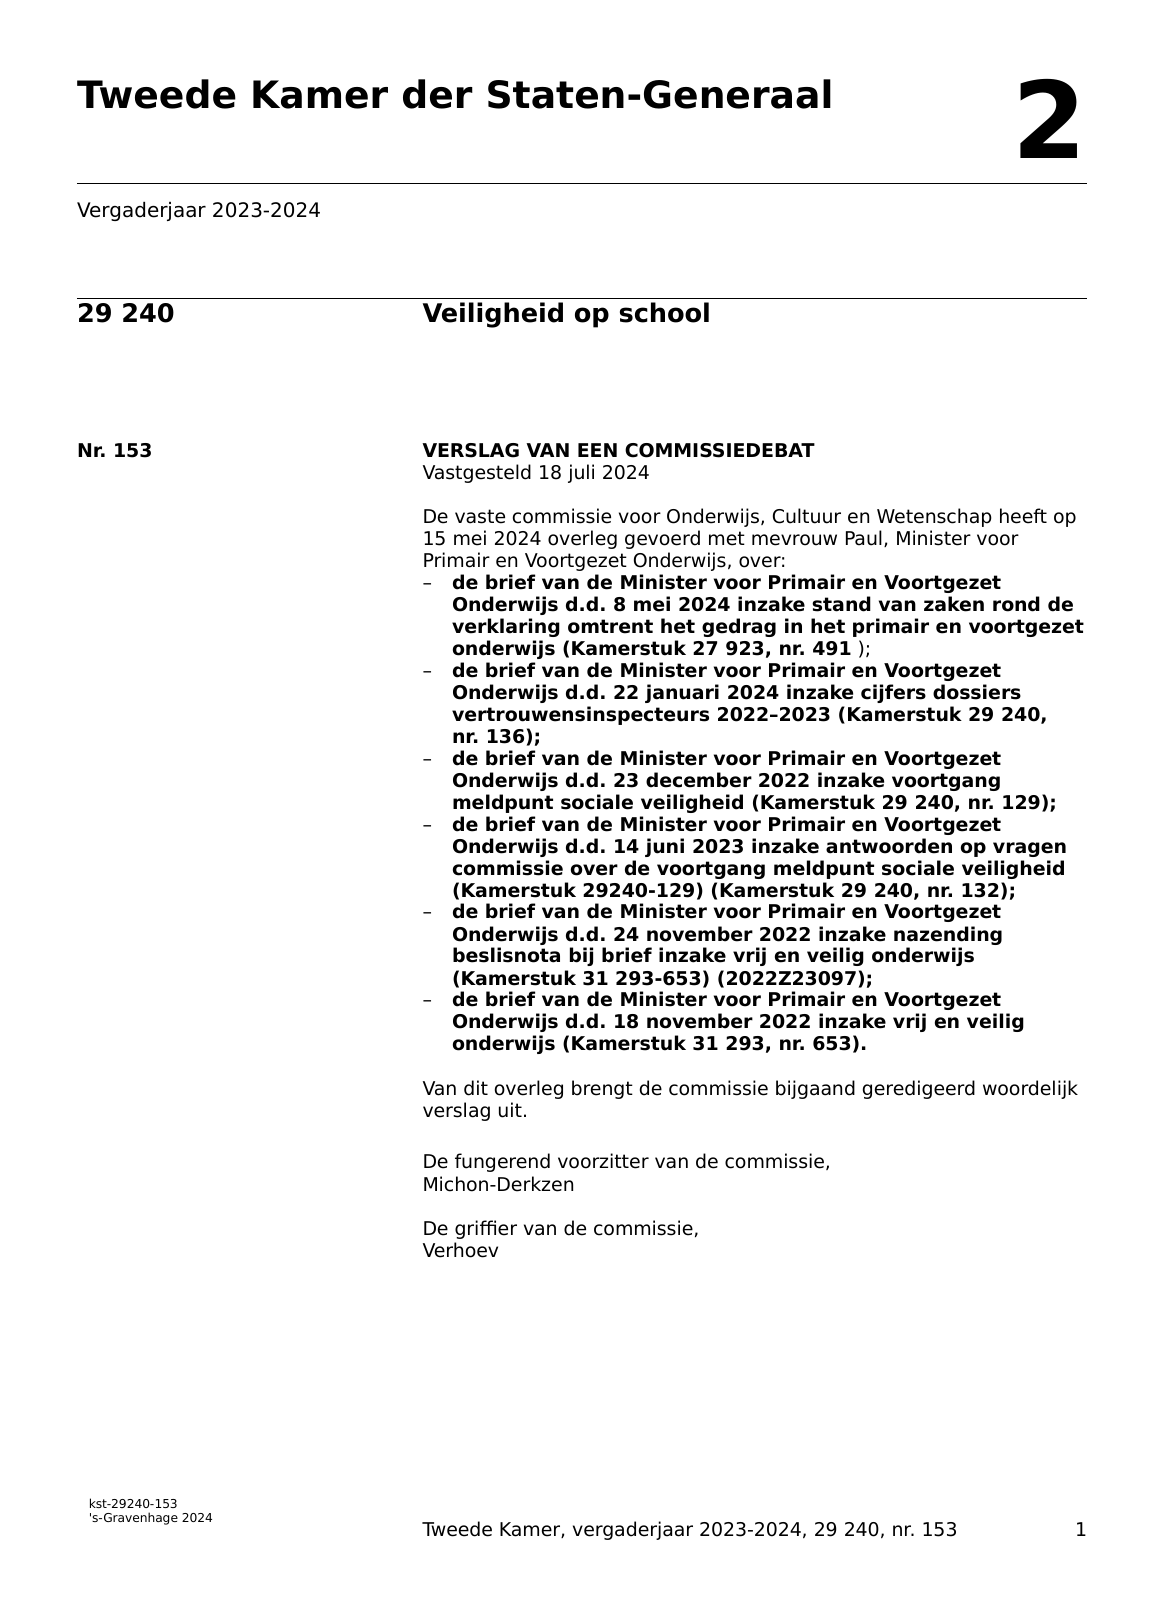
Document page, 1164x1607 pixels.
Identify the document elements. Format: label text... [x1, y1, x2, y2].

text – de brief van de Minister voor Primair en Voortgezet Onderwijs d.d. 22 januari 2024 inzake cijfers dossiers vertrouwensinspecteurs 2022–2023 (Kamerstuk 29 240, nr. 136); [422, 660, 1087, 748]
text De griffier van de commissie, Verhoev [422, 1218, 1087, 1262]
table_header Tweede Kamer der Staten-Generaal [77, 59, 886, 183]
table_cell Vergaderjaar 2023-2024 [77, 184, 1087, 298]
text De vaste commissie voor Onderwijs, Cultuur en Wetenschap heeft op 15 mei 2024 overleg gevoerd met mevrouw Paul, Minister voor Primair en Voortgezet Onderwijs, over: [422, 506, 1087, 572]
text – de brief van de Minister voor Primair en Voortgezet Onderwijs d.d. 24 november 2022 inzake nazending beslisnota bij brief inzake vrij en veilig onderwijs (Kamerstuk 31 293-653) (2022Z23097); [422, 901, 1087, 989]
text – de brief van de Minister voor Primair en Voortgezet Onderwijs d.d. 18 november 2022 inzake vrij en veilig onderwijs (Kamerstuk 31 293, nr. 653). [422, 989, 1087, 1055]
text De fungerend voorzitter van de commissie, Michon-Derkzen [422, 1151, 1087, 1195]
text kst-29240-153 [88, 1497, 323, 1511]
text – de brief van de Minister voor Primair en Voortgezet Onderwijs d.d. 23 december 2022 inzake voortgang meldpunt sociale veiligheid (Kamerstuk 29 240, nr. 129); [422, 748, 1087, 813]
text 's-Gravenhage 2024 [88, 1511, 323, 1525]
text – de brief van de Minister voor Primair en Voortgezet Onderwijs d.d. 8 mei 2024 inzake stand van zaken rond de verklaring omtrent het gedrag in het primair en voortgezet onderwijs (Kamerstuk 27 923, nr. 491 ); [422, 572, 1087, 660]
text – de brief van de Minister voor Primair en Voortgezet Onderwijs d.d. 14 juni 2023 inzake antwoorden op vragen commissie over de voortgang meldpunt sociale veiligheid (Kamerstuk 29240-129) (Kamerstuk 29 240, nr. 132); [422, 813, 1087, 901]
text Van dit overleg brengt de commissie bijgaand geredigeerd woordelijk verslag uit. [422, 1077, 1087, 1121]
subtitle Nr. 153 VERSLAG VAN EEN COMMISSIEDEBAT [77, 440, 1087, 462]
text Vastgesteld 18 juli 2024 [422, 462, 1087, 484]
table_header 2 [886, 59, 1087, 183]
subtitle 29 240 Veiligheid op school [77, 299, 1087, 329]
